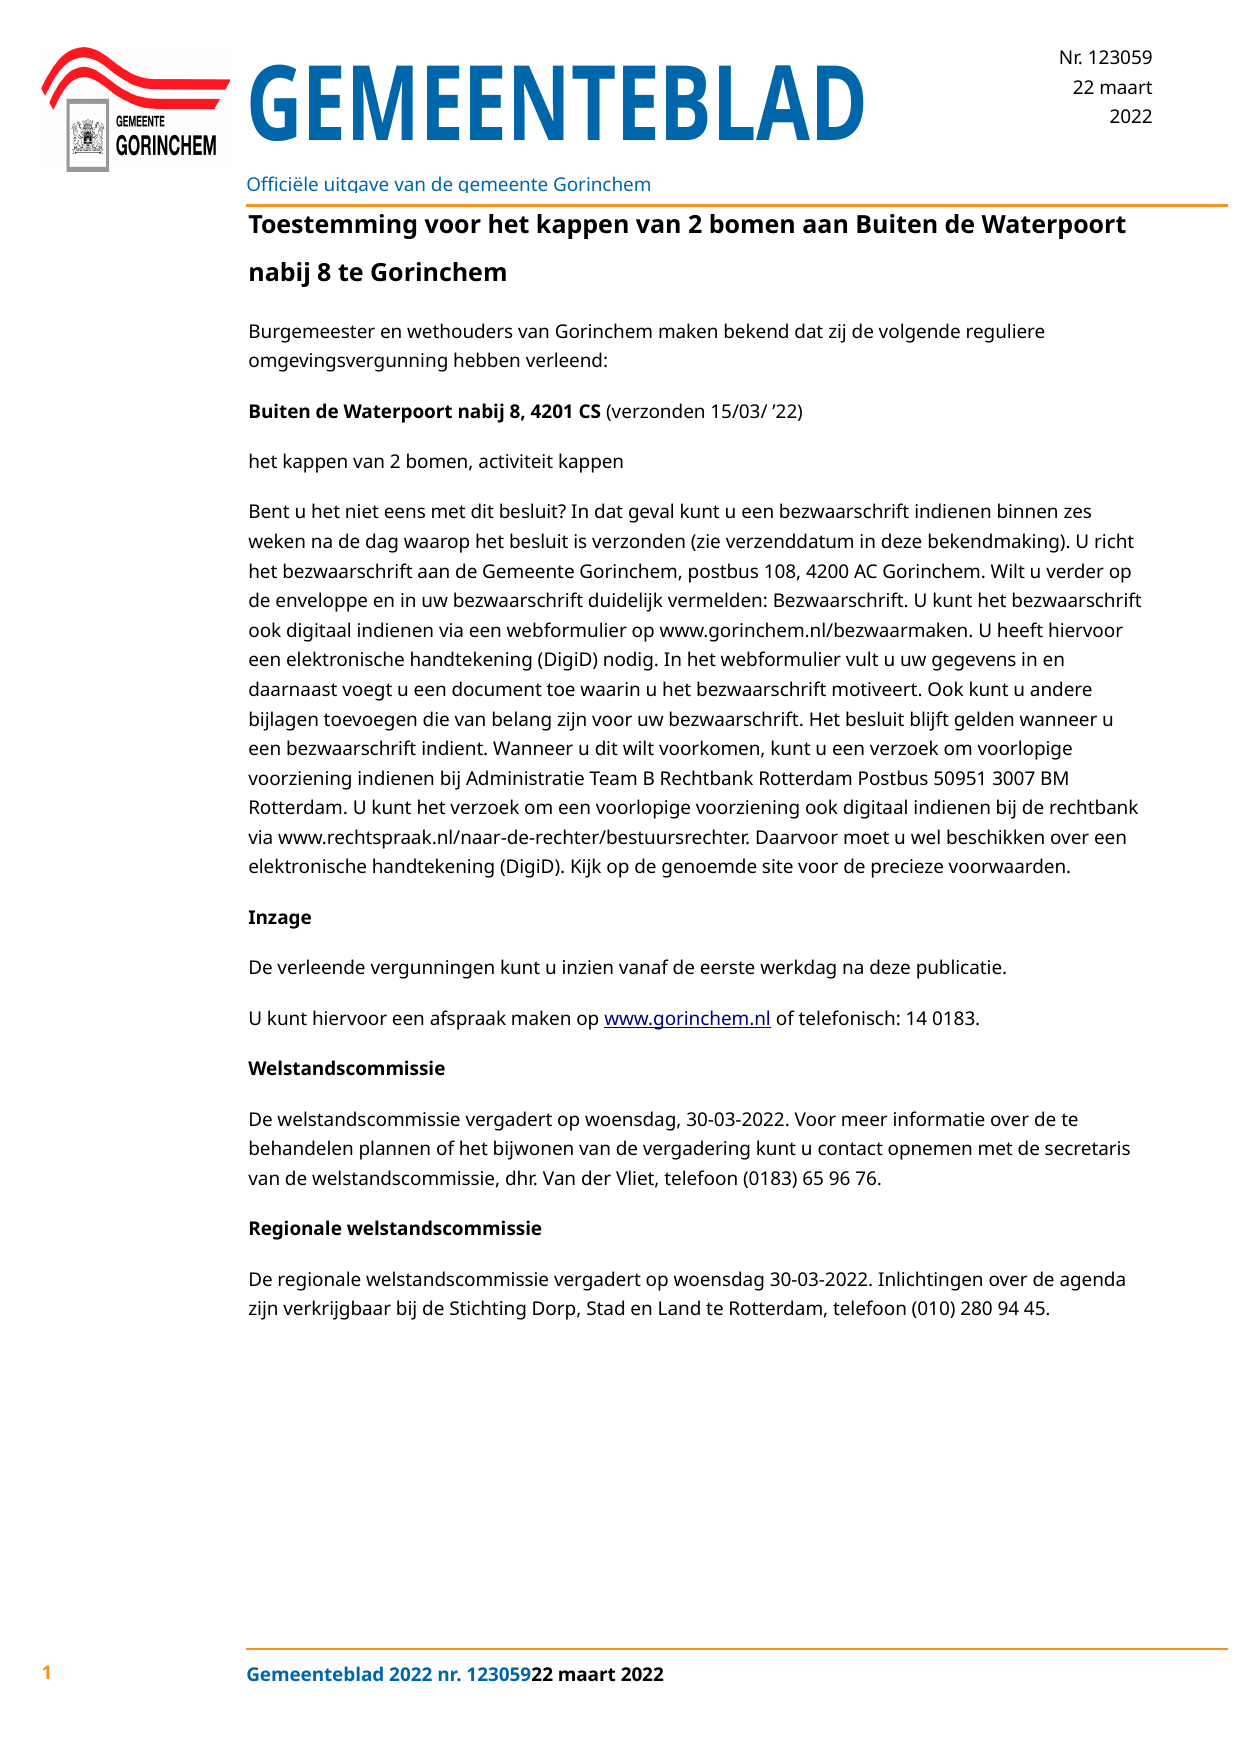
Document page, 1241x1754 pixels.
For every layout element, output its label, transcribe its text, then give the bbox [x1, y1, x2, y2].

text het kappen van 2 bomen, activiteit kappen [248, 448, 1152, 474]
picture [41, 47, 231, 172]
text Inzage [248, 904, 1152, 930]
text De welstandscommissie vergadert op woensdag, 30-03-2022. Voor meer informatie over de te behandelen plannen of het bijwonen van de vergadering kunt u contact opnemen met de secretaris van de welstandscommissie, dhr. Van der Vliet, telefoon (0183) 65 96 76. [248, 1106, 1152, 1191]
text Burgemeester en wethouders van Gorinchem maken bekend dat zij de volgende reguliere omgevingsvergunning hebben verleend: [248, 318, 1152, 373]
text De regionale welstandscommissie vergadert op woensdag 30-03-2022. Inlichtingen over de agenda zijn verkrijgbaar bij de Stichting Dorp, Stad en Land te Rotterdam, telefoon (010) 280 94 45. [248, 1266, 1152, 1321]
text Buiten de Waterpoort nabij 8, 4201 CS (verzonden 15/03/ ’22) [248, 398, 1152, 424]
text Bent u het niet eens met dit besluit? In dat geval kunt u een bezwaarschrift indienen binnen zes weken na de dag waarop het besluit is verzonden (zie verzenddatum in deze bekendmaking). U richt het bezwaarschrift aan de Gemeente Gorinchem, postbus 108, 4200 AC Gorinchem. Wilt u verder op de enveloppe en in uw bezwaarschrift duidelijk vermelden: Bezwaarschrift. U kunt het bezwaarschrift ook digitaal indienen via een webformulier op www.gorinchem.nl/bezwaarmaken. U heeft hiervoor een elektronische handtekening (DigiD) nodig. In het webformulier vult u uw gegevens in en daarnaast voegt u een document toe waarin u het bezwaarschrift motiveert. Ook kunt u andere bijlagen toevoegen die van belang zijn voor uw bezwaarschrift. Het besluit blijft gelden wanneer u een bezwaarschrift indient. Wanneer u dit wilt voorkomen, kunt u een verzoek om voorlopige voorziening indienen bij Administratie Team B Rechtbank Rotterdam Postbus 50951 3007 BM Rotterdam. U kunt het verzoek om een voorlopige voorziening ook digitaal indienen bij de rechtbank via www.rechtspraak.nl/naar-de-rechter/bestuursrechter. Daarvoor moet u wel beschikken over een elektronische handtekening (DigiD). Kijk op de genoemde site voor de precieze voorwaarden. [248, 499, 1152, 879]
text Toestemming voor het kappen van 2 bomen aan Buiten de Waterpoort nabij 8 te Gorinchem [248, 207, 1152, 288]
text U kunt hiervoor een afspraak maken op www.gorinchem.nl of telefonisch: 14 0183. [248, 1005, 1152, 1031]
text Welstandscommissie [248, 1055, 1152, 1081]
text De verleende vergunningen kunt u inzien vanaf de eerste werkdag na deze publicatie. [248, 954, 1152, 980]
text Regionale welstandscommissie [248, 1215, 1152, 1241]
